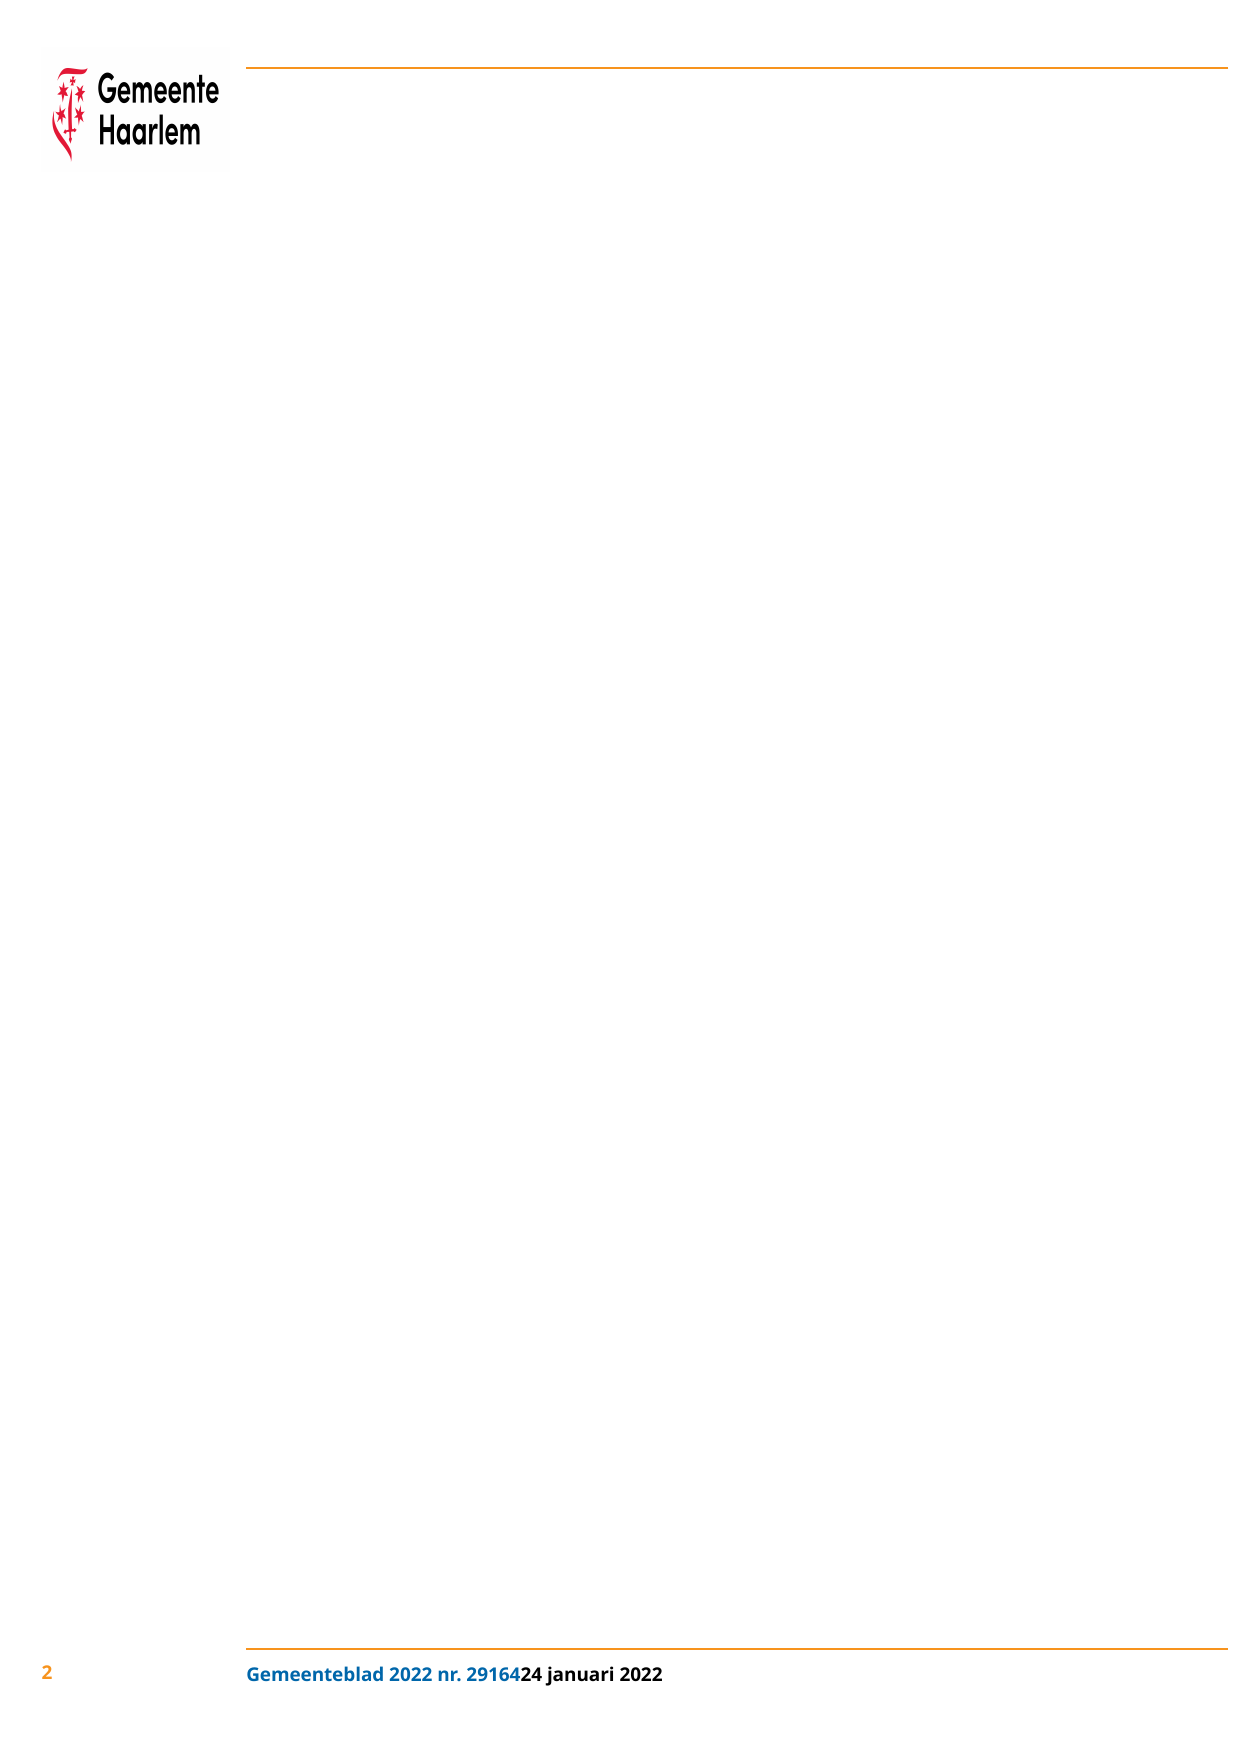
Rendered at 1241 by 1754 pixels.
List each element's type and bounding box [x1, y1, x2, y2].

picture [41, 47, 231, 172]
